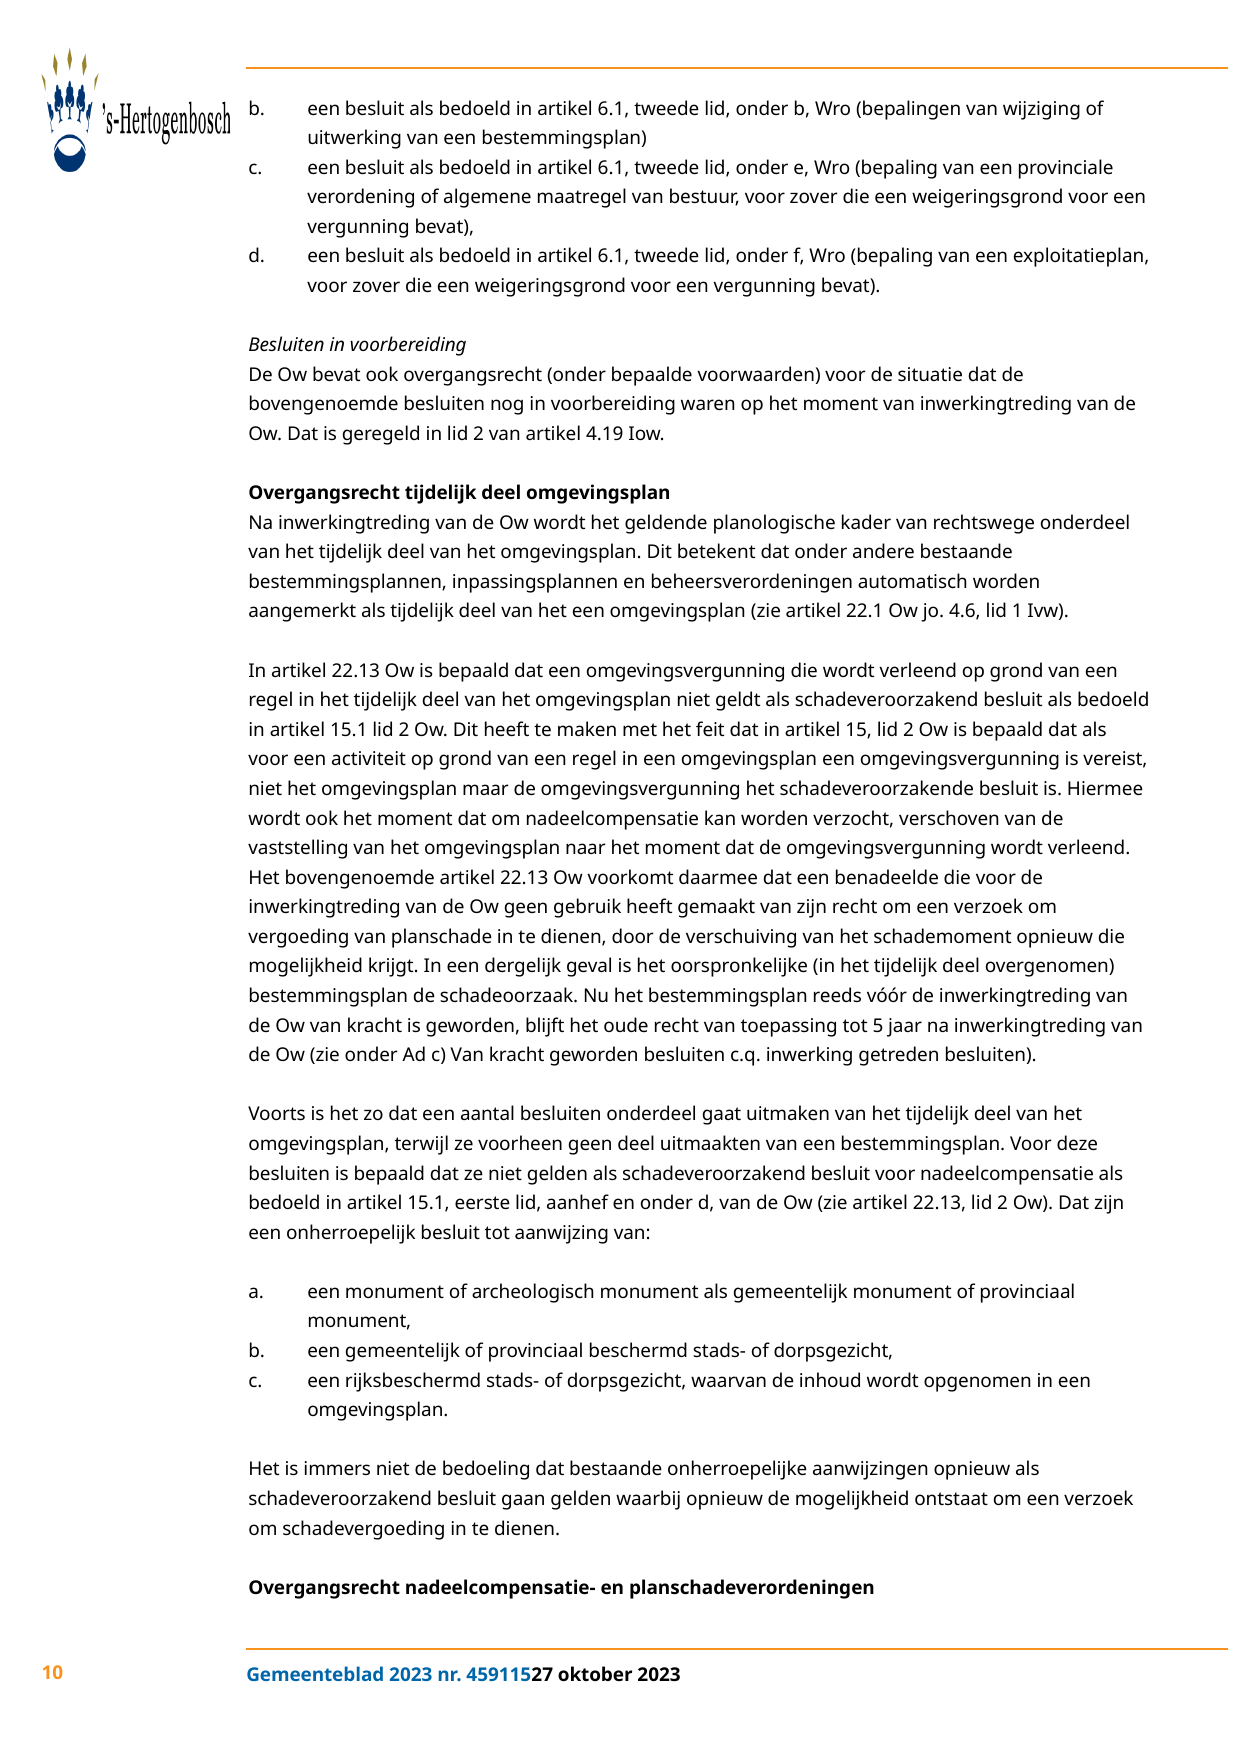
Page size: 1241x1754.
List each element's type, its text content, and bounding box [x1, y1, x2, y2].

list een monument of archeologisch monument als gemeentelijk monument of provinciaal monument, [248, 1278, 1152, 1333]
text Het is immers niet de bedoeling dat bestaande onherroepelijke aanwijzingen opnieuw als schadeveroorzakend besluit gaan gelden waarbij opnieuw de mogelijkheid ontstaat om een verzoek om schadevergoeding in te dienen. [248, 1456, 1152, 1541]
list een besluit als bedoeld in artikel 6.1, tweede lid, onder e, Wro (bepaling van een provinciale verordening of algemene maatregel van bestuur, voor zover die een weigeringsgrond voor een vergunning bevat), [248, 154, 1152, 239]
text Overgangsrecht tijdelijk deel omgevingsplan [248, 479, 1152, 505]
picture [41, 47, 231, 172]
list een besluit als bedoeld in artikel 6.1, tweede lid, onder f, Wro (bepaling van een exploitatieplan, voor zover die een weigeringsgrond voor een vergunning bevat). [248, 243, 1152, 298]
text Besluiten in voorbereiding [248, 331, 1152, 357]
list een rijksbeschermd stads- of dorpsgezicht, waarvan de inhoud wordt opgenomen in een omgevingsplan. [248, 1367, 1152, 1422]
text De Ow bevat ook overgangsrecht (onder bepaalde voorwaarden) voor de situatie dat de bovengenoemde besluiten nog in voorbereiding waren op het moment van inwerkingtreding van de Ow. Dat is geregeld in lid 2 van artikel 4.19 Iow. [248, 361, 1152, 446]
text In artikel 22.13 Ow is bepaald dat een omgevingsvergunning die wordt verleend op grond van een regel in het tijdelijk deel van het omgevingsplan niet geldt als schadeveroorzakend besluit als bedoeld in artikel 15.1 lid 2 Ow. Dit heeft te maken met het feit dat in artikel 15, lid 2 Ow is bepaald dat als voor een activiteit op grond van een regel in een omgevingsplan een omgevingsvergunning is vereist, niet het omgevingsplan maar de omgevingsvergunning het schadeveroorzakende besluit is. Hiermee wordt ook het moment dat om nadeelcompensatie kan worden verzocht, verschoven van de vaststelling van het omgevingsplan naar het moment dat de omgevingsvergunning wordt verleend. Het bovengenoemde artikel 22.13 Ow voorkomt daarmee dat een benadeelde die voor de inwerkingtreding van de Ow geen gebruik heeft gemaakt van zijn recht om een verzoek om vergoeding van planschade in te dienen, door de verschuiving van het schademoment opnieuw die mogelijkheid krijgt. In een dergelijk geval is het oorspronkelijke (in het tijdelijk deel overgenomen) bestemmingsplan de schadeoorzaak. Nu het bestemmingsplan reeds vóór de inwerkingtreding van de Ow van kracht is geworden, blijft het oude recht van toepassing tot 5 jaar na inwerkingtreding van de Ow (zie onder Ad c) Van kracht geworden besluiten c.q. inwerking getreden besluiten). [248, 657, 1152, 1067]
text Voorts is het zo dat een aantal besluiten onderdeel gaat uitmaken van het tijdelijk deel van het omgevingsplan, terwijl ze voorheen geen deel uitmaakten van een bestemmingsplan. Voor deze besluiten is bepaald dat ze niet gelden als schadeveroorzakend besluit voor nadeelcompensatie als bedoeld in artikel 15.1, eerste lid, aanhef en onder d, van de Ow (zie artikel 22.13, lid 2 Ow). Dat zijn een onherroepelijk besluit tot aanwijzing van: [248, 1101, 1152, 1245]
text Na inwerkingtreding van de Ow wordt het geldende planologische kader van rechtswege onderdeel van het tijdelijk deel van het omgevingsplan. Dit betekent dat onder andere bestaande bestemmingsplannen, inpassingsplannen en beheersverordeningen automatisch worden aangemerkt als tijdelijk deel van het een omgevingsplan (zie artikel 22.1 Ow jo. 4.6, lid 1 Ivw). [248, 509, 1152, 623]
text Overgangsrecht nadeelcompensatie- en planschadeverordeningen [248, 1574, 1152, 1600]
list een gemeentelijk of provinciaal beschermd stads- of dorpsgezicht, [248, 1337, 1152, 1363]
list een besluit als bedoeld in artikel 6.1, tweede lid, onder b, Wro (bepalingen van wijziging of uitwerking van een bestemmingsplan) [248, 95, 1152, 150]
